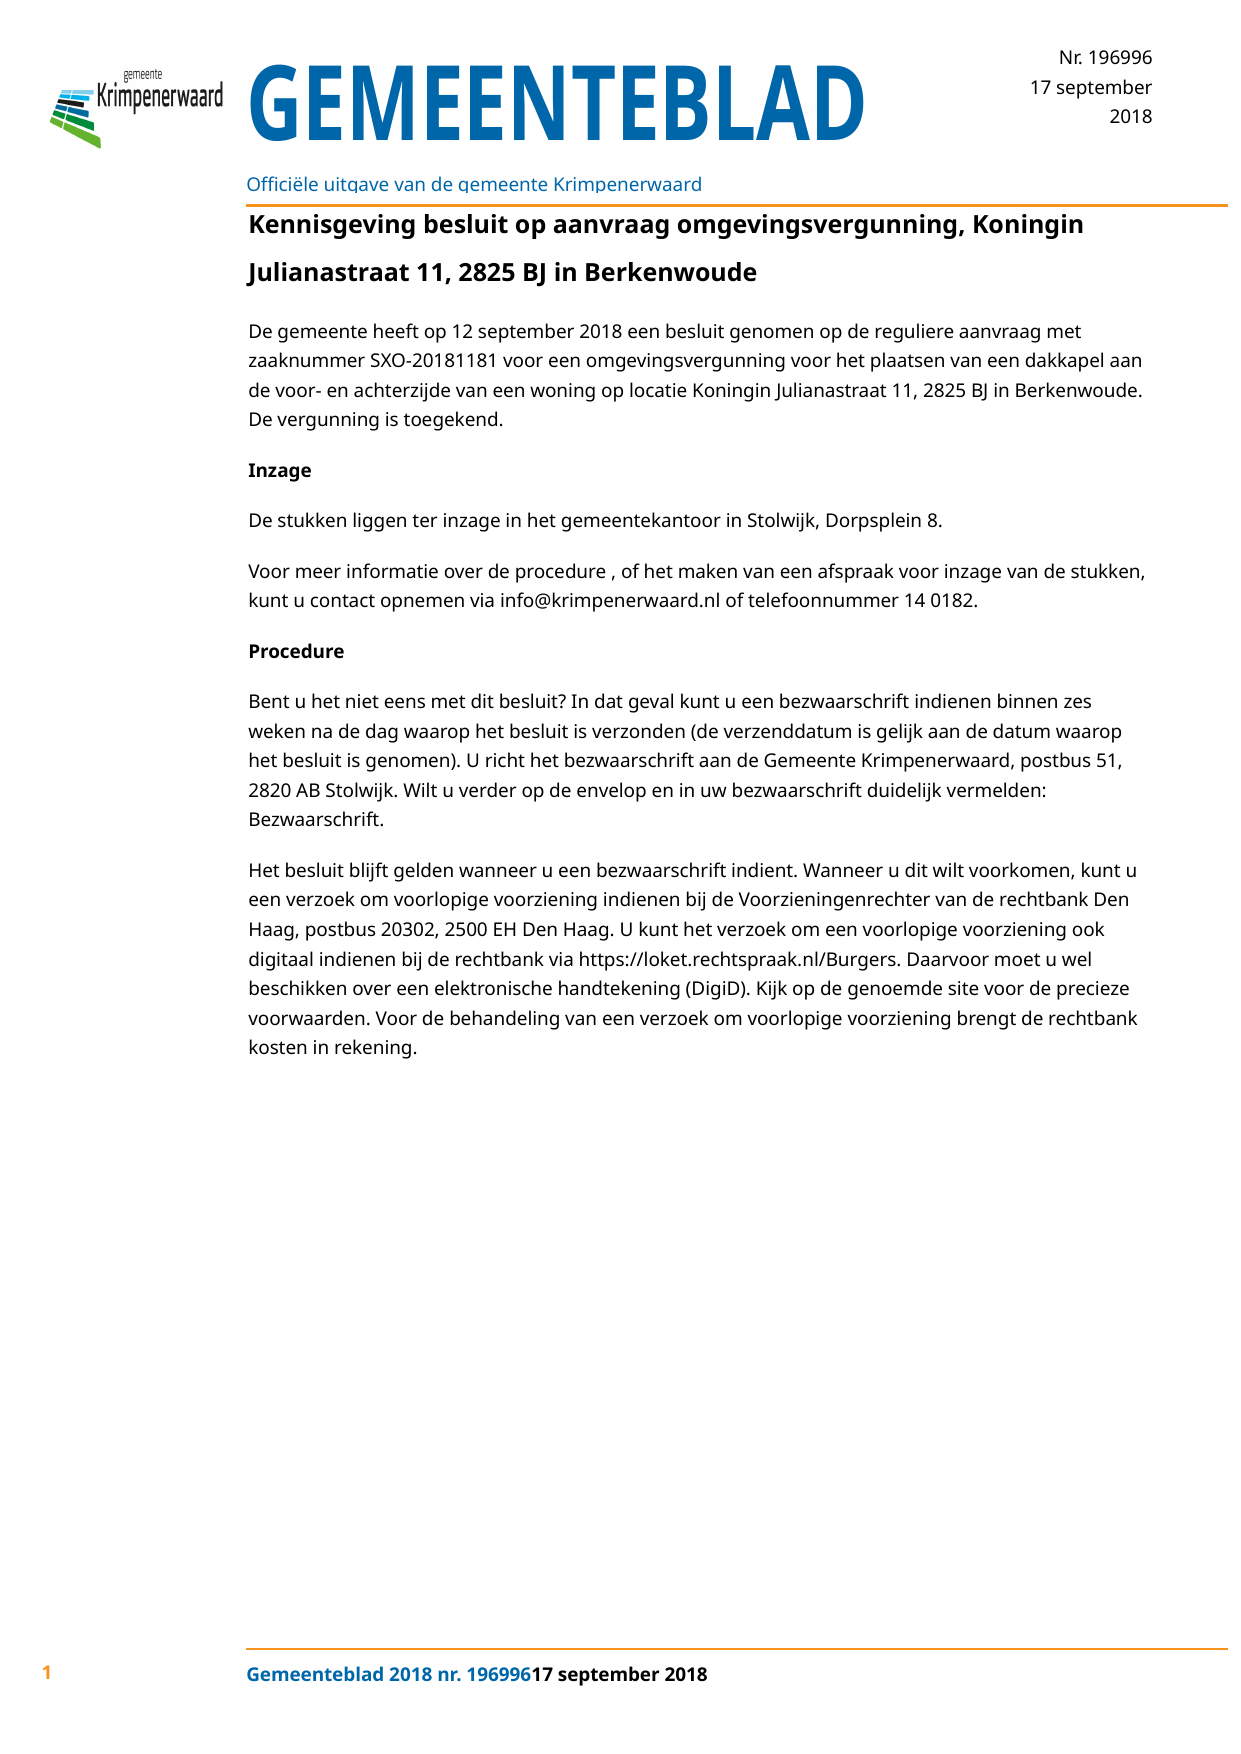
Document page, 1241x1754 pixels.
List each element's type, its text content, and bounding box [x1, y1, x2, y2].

text De stukken liggen ter inzage in het gemeentekantoor in Stolwijk, Dorpsplein 8. [248, 507, 1152, 533]
text Procedure [248, 638, 1152, 664]
text Inzage [248, 457, 1152, 483]
picture [41, 47, 231, 172]
text Het besluit blijft gelden wanneer u een bezwaarschrift indient. Wanneer u dit wilt voorkomen, kunt u een verzoek om voorlopige voorziening indienen bij de Voorzieningenrechter van de rechtbank Den Haag, postbus 20302, 2500 EH Den Haag. U kunt het verzoek om een voorlopige voorziening ook digitaal indienen bij de rechtbank via https://loket.rechtspraak.nl/Burgers. Daarvoor moet u wel beschikken over een elektronische handtekening (DigiD). Kijk op de genoemde site voor de precieze voorwaarden. Voor de behandeling van een verzoek om voorlopige voorziening brengt de rechtbank kosten in rekening. [248, 857, 1152, 1060]
text Voor meer informatie over de procedure , of het maken van een afspraak voor inzage van de stukken, kunt u contact opnemen via info@krimpenerwaard.nl of telefoonnummer 14 0182. [248, 558, 1152, 613]
text Kennisgeving besluit op aanvraag omgevingsvergunning, Koningin Julianastraat 11, 2825 BJ in Berkenwoude [248, 207, 1152, 288]
text De gemeente heeft op 12 september 2018 een besluit genomen op de reguliere aanvraag met zaaknummer SXO-20181181 voor een omgevingsvergunning voor het plaatsen van een dakkapel aan de voor- en achterzijde van een woning op locatie Koningin Julianastraat 11, 2825 BJ in Berkenwoude. De vergunning is toegekend. [248, 318, 1152, 432]
text Bent u het niet eens met dit besluit? In dat geval kunt u een bezwaarschrift indienen binnen zes weken na de dag waarop het besluit is verzonden (de verzenddatum is gelijk aan de datum waarop het besluit is genomen). U richt het bezwaarschrift aan de Gemeente Krimpenerwaard, postbus 51, 2820 AB Stolwijk. Wilt u verder op de envelop en in uw bezwaarschrift duidelijk vermelden: Bezwaarschrift. [248, 688, 1152, 832]
